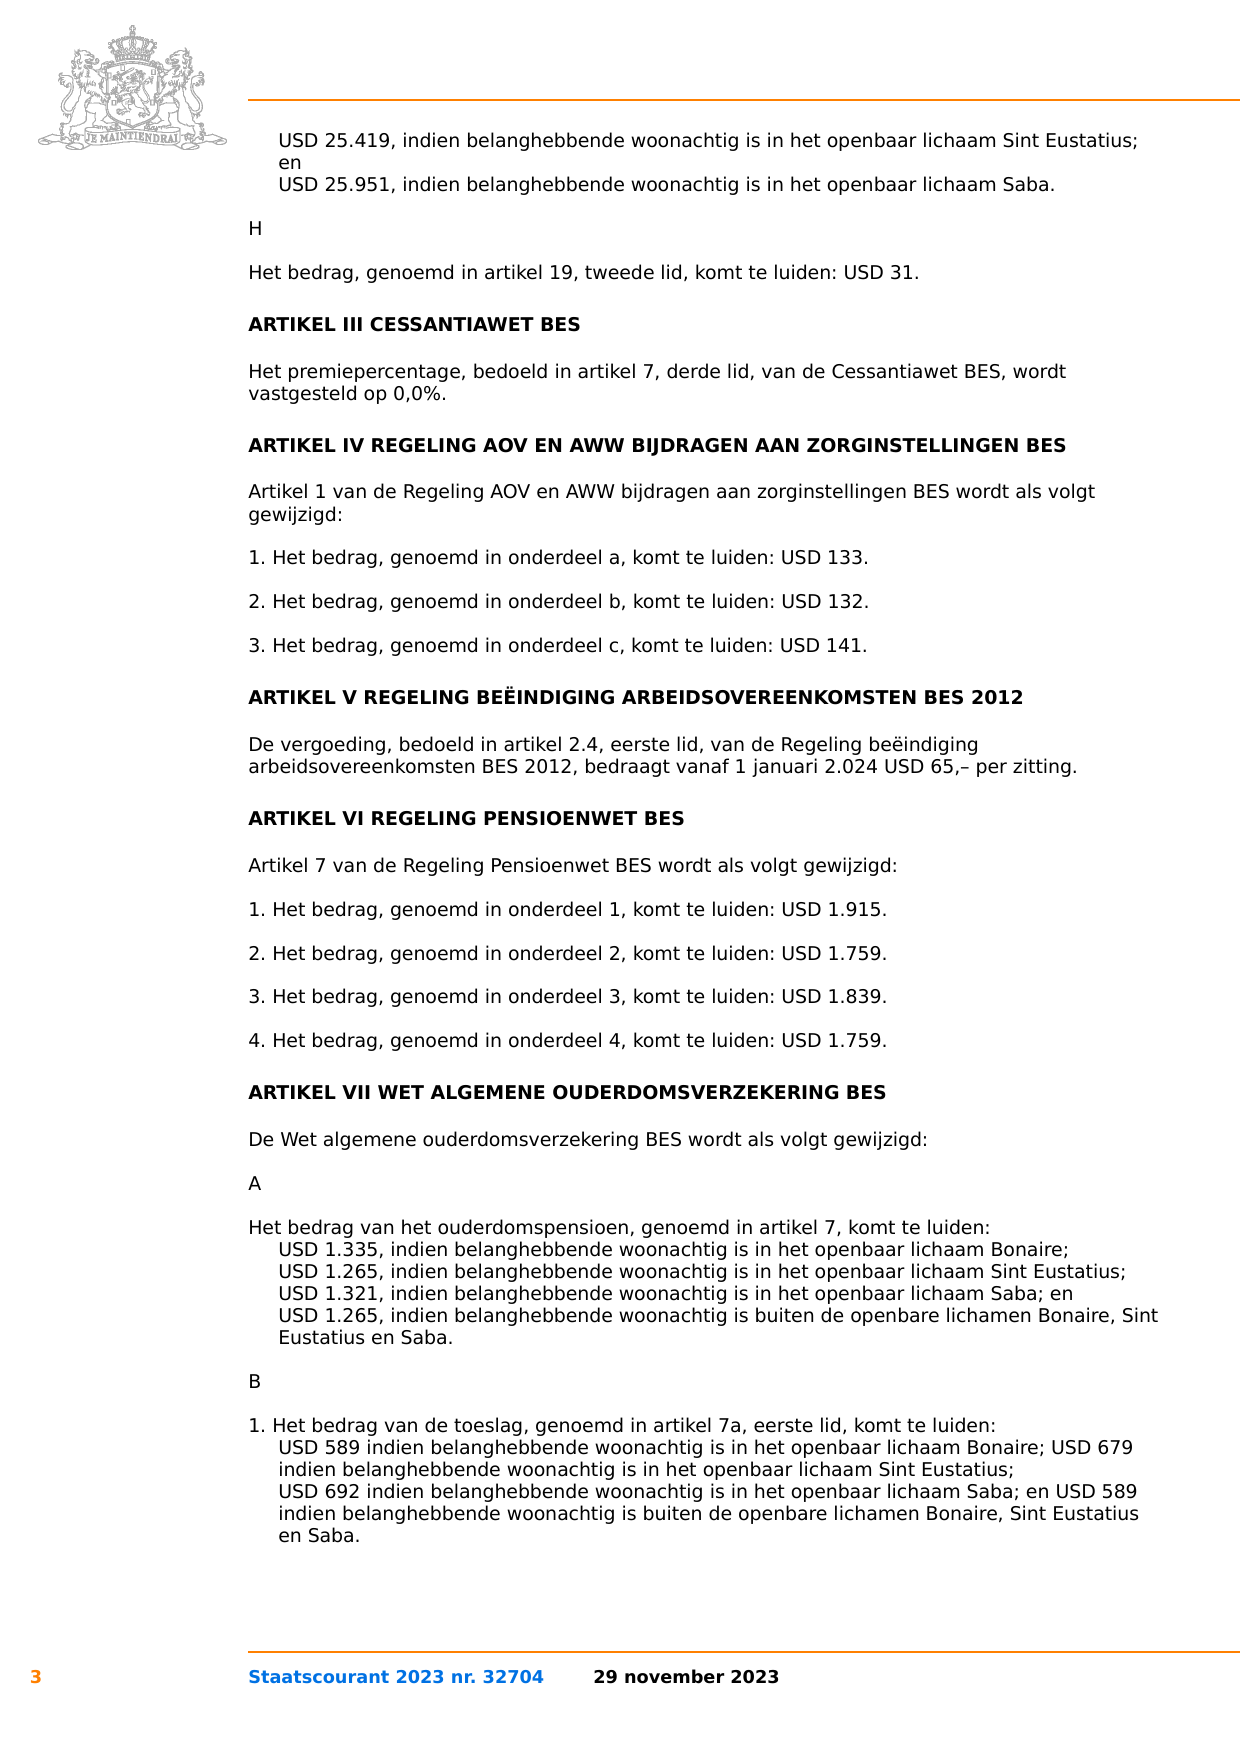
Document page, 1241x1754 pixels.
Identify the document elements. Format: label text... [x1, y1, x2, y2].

text USD 1.265, indien belanghebbende woonachtig is in het openbaar lichaam Sint Eustatius; [278, 1261, 1163, 1283]
text Artikel 1 van de Regeling AOV en AWW bijdragen aan zorginstellingen BES wordt als volgt gewijzigd: [248, 481, 1163, 525]
text 1. Het bedrag, genoemd in onderdeel a, komt te luiden: USD 133. [248, 547, 1163, 569]
text 1. Het bedrag, genoemd in onderdeel 1, komt te luiden: USD 1.915. [248, 899, 1163, 921]
text Het bedrag van het ouderdomspensioen, genoemd in artikel 7, komt te luiden: [248, 1217, 1163, 1239]
subtitle ARTIKEL IV REGELING AOV EN AWW BIJDRAGEN AAN ZORGINSTELLINGEN BES [248, 434, 1163, 456]
text USD 25.951, indien belanghebbende woonachtig is in het openbaar lichaam Saba. [278, 174, 1163, 196]
text 1. Het bedrag van de toeslag, genoemd in artikel 7a, eerste lid, komt te luiden: [248, 1414, 1163, 1437]
text H [248, 218, 1163, 240]
subtitle ARTIKEL III CESSANTIAWET BES [248, 313, 1163, 336]
text 2. Het bedrag, genoemd in onderdeel b, komt te luiden: USD 132. [248, 591, 1163, 613]
picture [38, 25, 227, 150]
text USD 25.419, indien belanghebbende woonachtig is in het openbaar lichaam Sint Eustatius; en [278, 130, 1163, 174]
text USD 1.265, indien belanghebbende woonachtig is buiten de openbare lichamen Bonaire, Sint Eustatius en Saba. [278, 1305, 1163, 1349]
text 2. Het bedrag, genoemd in onderdeel 2, komt te luiden: USD 1.759. [248, 943, 1163, 964]
text USD 1.321, indien belanghebbende woonachtig is in het openbaar lichaam Saba; en [278, 1283, 1163, 1305]
text USD 692 indien belanghebbende woonachtig is in het openbaar lichaam Saba; en USD 589 indien belanghebbende woonachtig is buiten de openbare lichamen Bonaire, Sint Eustatius en Saba. [278, 1481, 1163, 1546]
text 3. Het bedrag, genoemd in onderdeel c, komt te luiden: USD 141. [248, 635, 1163, 657]
text De Wet algemene ouderdomsverzekering BES wordt als volgt gewijzigd: [248, 1129, 1163, 1151]
text 4. Het bedrag, genoemd in onderdeel 4, komt te luiden: USD 1.759. [248, 1030, 1163, 1052]
text 3. Het bedrag, genoemd in onderdeel 3, komt te luiden: USD 1.839. [248, 986, 1163, 1008]
subtitle ARTIKEL VI REGELING PENSIOENWET BES [248, 808, 1163, 830]
text B [248, 1371, 1163, 1393]
text Artikel 7 van de Regeling Pensioenwet BES wordt als volgt gewijzigd: [248, 855, 1163, 877]
text Het premiepercentage, bedoeld in artikel 7, derde lid, van de Cessantiawet BES, wordt vastgesteld op 0,0%. [248, 361, 1163, 404]
text USD 1.335, indien belanghebbende woonachtig is in het openbaar lichaam Bonaire; [278, 1239, 1163, 1261]
subtitle ARTIKEL VII WET ALGEMENE OUDERDOMSVERZEKERING BES [248, 1082, 1163, 1104]
text A [248, 1173, 1163, 1195]
subtitle ARTIKEL V REGELING BEËINDIGING ARBEIDSOVEREENKOMSTEN BES 2012 [248, 687, 1163, 709]
text De vergoeding, bedoeld in artikel 2.4, eerste lid, van de Regeling beëindiging arbeidsovereenkomsten BES 2012, bedraagt vanaf 1 januari 2.024 USD 65,– per zitting. [248, 734, 1163, 778]
text Het bedrag, genoemd in artikel 19, tweede lid, komt te luiden: USD 31. [248, 262, 1163, 283]
text USD 589 indien belanghebbende woonachtig is in het openbaar lichaam Bonaire; USD 679 indien belanghebbende woonachtig is in het openbaar lichaam Sint Eustatius; [278, 1437, 1163, 1481]
